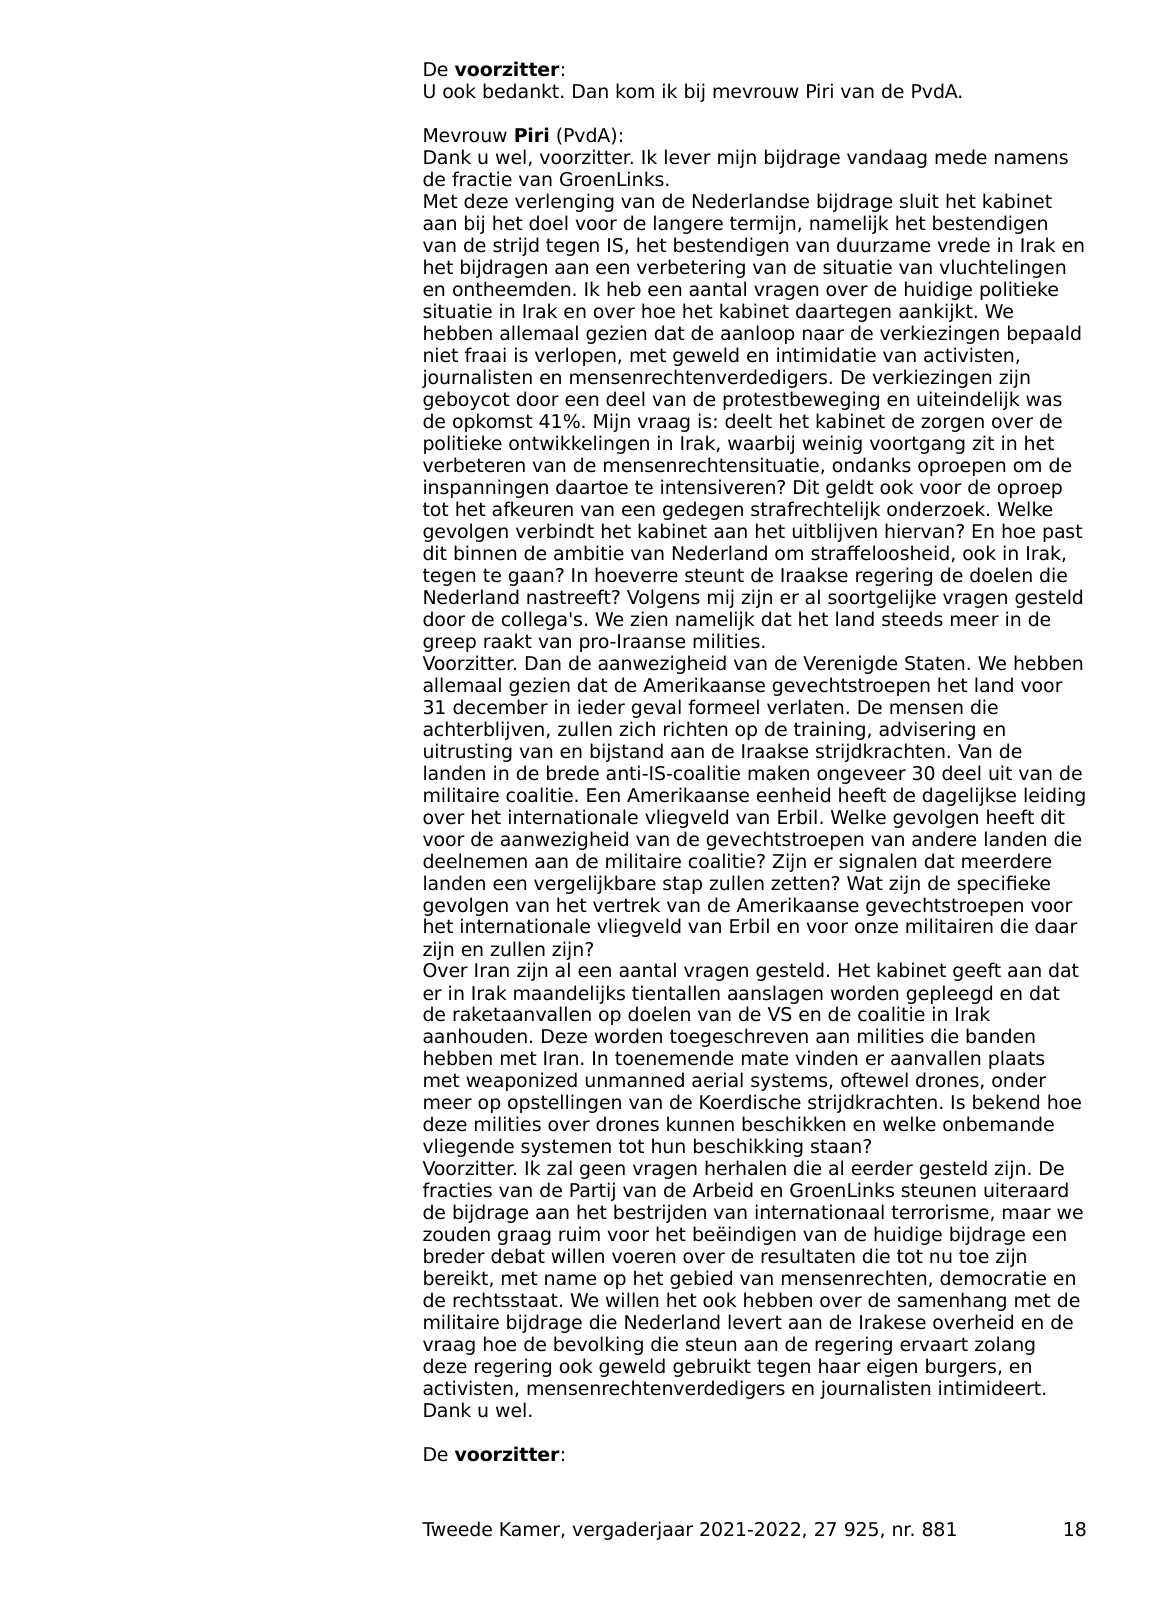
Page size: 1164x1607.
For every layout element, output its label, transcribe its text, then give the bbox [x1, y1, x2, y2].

text Over Iran zijn al een aantal vragen gesteld. Het kabinet geeft aan dat er in Irak maandelijks tientallen aanslagen worden gepleegd en dat de raketaanvallen op doelen van de VS en de coalitie in Irak aanhouden. Deze worden toegeschreven aan milities die banden hebben met Iran. In toenemende mate vinden er aanvallen plaats met weaponized unmanned aerial systems, oftewel drones, onder meer op opstellingen van de Koerdische strijdkrachten. Is bekend hoe deze milities over drones kunnen beschikken en welke onbemande vliegende systemen tot hun beschikking staan? [422, 960, 1087, 1158]
text De voorzitter: [422, 59, 1087, 81]
text Dank u wel. [422, 1400, 1087, 1422]
text Voorzitter. Ik zal geen vragen herhalen die al eerder gesteld zijn. De fracties van de Partij van de Arbeid en GroenLinks steunen uiteraard de bijdrage aan het bestrijden van internationaal terrorisme, maar we zouden graag ruim voor het beëindigen van de huidige bijdrage een breder debat willen voeren over de resultaten die tot nu toe zijn bereikt, met name op het gebied van mensenrechten, democratie en de rechtsstaat. We willen het ook hebben over de samenhang met de militaire bijdrage die Nederland levert aan de Irakese overheid en de vraag hoe de bevolking die steun aan de regering ervaart zolang deze regering ook geweld gebruikt tegen haar eigen burgers, en activisten, mensenrechtenverdedigers en journalisten intimideert. [422, 1158, 1087, 1400]
text De voorzitter: [422, 1444, 1087, 1466]
text U ook bedankt. Dan kom ik bij mevrouw Piri van de PvdA. [422, 81, 1087, 103]
text Dank u wel, voorzitter. Ik lever mijn bijdrage vandaag mede namens de fractie van GroenLinks. [422, 147, 1087, 191]
text Voorzitter. Dan de aanwezigheid van de Verenigde Staten. We hebben allemaal gezien dat de Amerikaanse gevechtstroepen het land voor 31 december in ieder geval formeel verlaten. De mensen die achterblijven, zullen zich richten op de training, advisering en uitrusting van en bijstand aan de Iraakse strijdkrachten. Van de landen in de brede anti-IS-coalitie maken ongeveer 30 deel uit van de militaire coalitie. Een Amerikaanse eenheid heeft de dagelijkse leiding over het internationale vliegveld van Erbil. Welke gevolgen heeft dit voor de aanwezigheid van de gevechtstroepen van andere landen die deelnemen aan de militaire coalitie? Zijn er signalen dat meerdere landen een vergelijkbare stap zullen zetten? Wat zijn de specifieke gevolgen van het vertrek van de Amerikaanse gevechtstroepen voor het internationale vliegveld van Erbil en voor onze militairen die daar zijn en zullen zijn? [422, 653, 1087, 960]
text Mevrouw Piri (PvdA): [422, 125, 1087, 147]
text Met deze verlenging van de Nederlandse bijdrage sluit het kabinet aan bij het doel voor de langere termijn, namelijk het bestendigen van de strijd tegen IS, het bestendigen van duurzame vrede in Irak en het bijdragen aan een verbetering van de situatie van vluchtelingen en ontheemden. Ik heb een aantal vragen over de huidige politieke situatie in Irak en over hoe het kabinet daartegen aankijkt. We hebben allemaal gezien dat de aanloop naar de verkiezingen bepaald niet fraai is verlopen, met geweld en intimidatie van activisten, journalisten en mensenrechtenverdedigers. De verkiezingen zijn geboycot door een deel van de protestbeweging en uiteindelijk was de opkomst 41%. Mijn vraag is: deelt het kabinet de zorgen over de politieke ontwikkelingen in Irak, waarbij weinig voortgang zit in het verbeteren van de mensenrechtensituatie, ondanks oproepen om de inspanningen daartoe te intensiveren? Dit geldt ook voor de oproep tot het afkeuren van een gedegen strafrechtelijk onderzoek. Welke gevolgen verbindt het kabinet aan het uitblijven hiervan? En hoe past dit binnen de ambitie van Nederland om straffeloosheid, ook in Irak, tegen te gaan? In hoeverre steunt de Iraakse regering de doelen die Nederland nastreeft? Volgens mij zijn er al soortgelijke vragen gesteld door de collega's. We zien namelijk dat het land steeds meer in de greep raakt van pro-Iraanse milities. [422, 191, 1087, 653]
